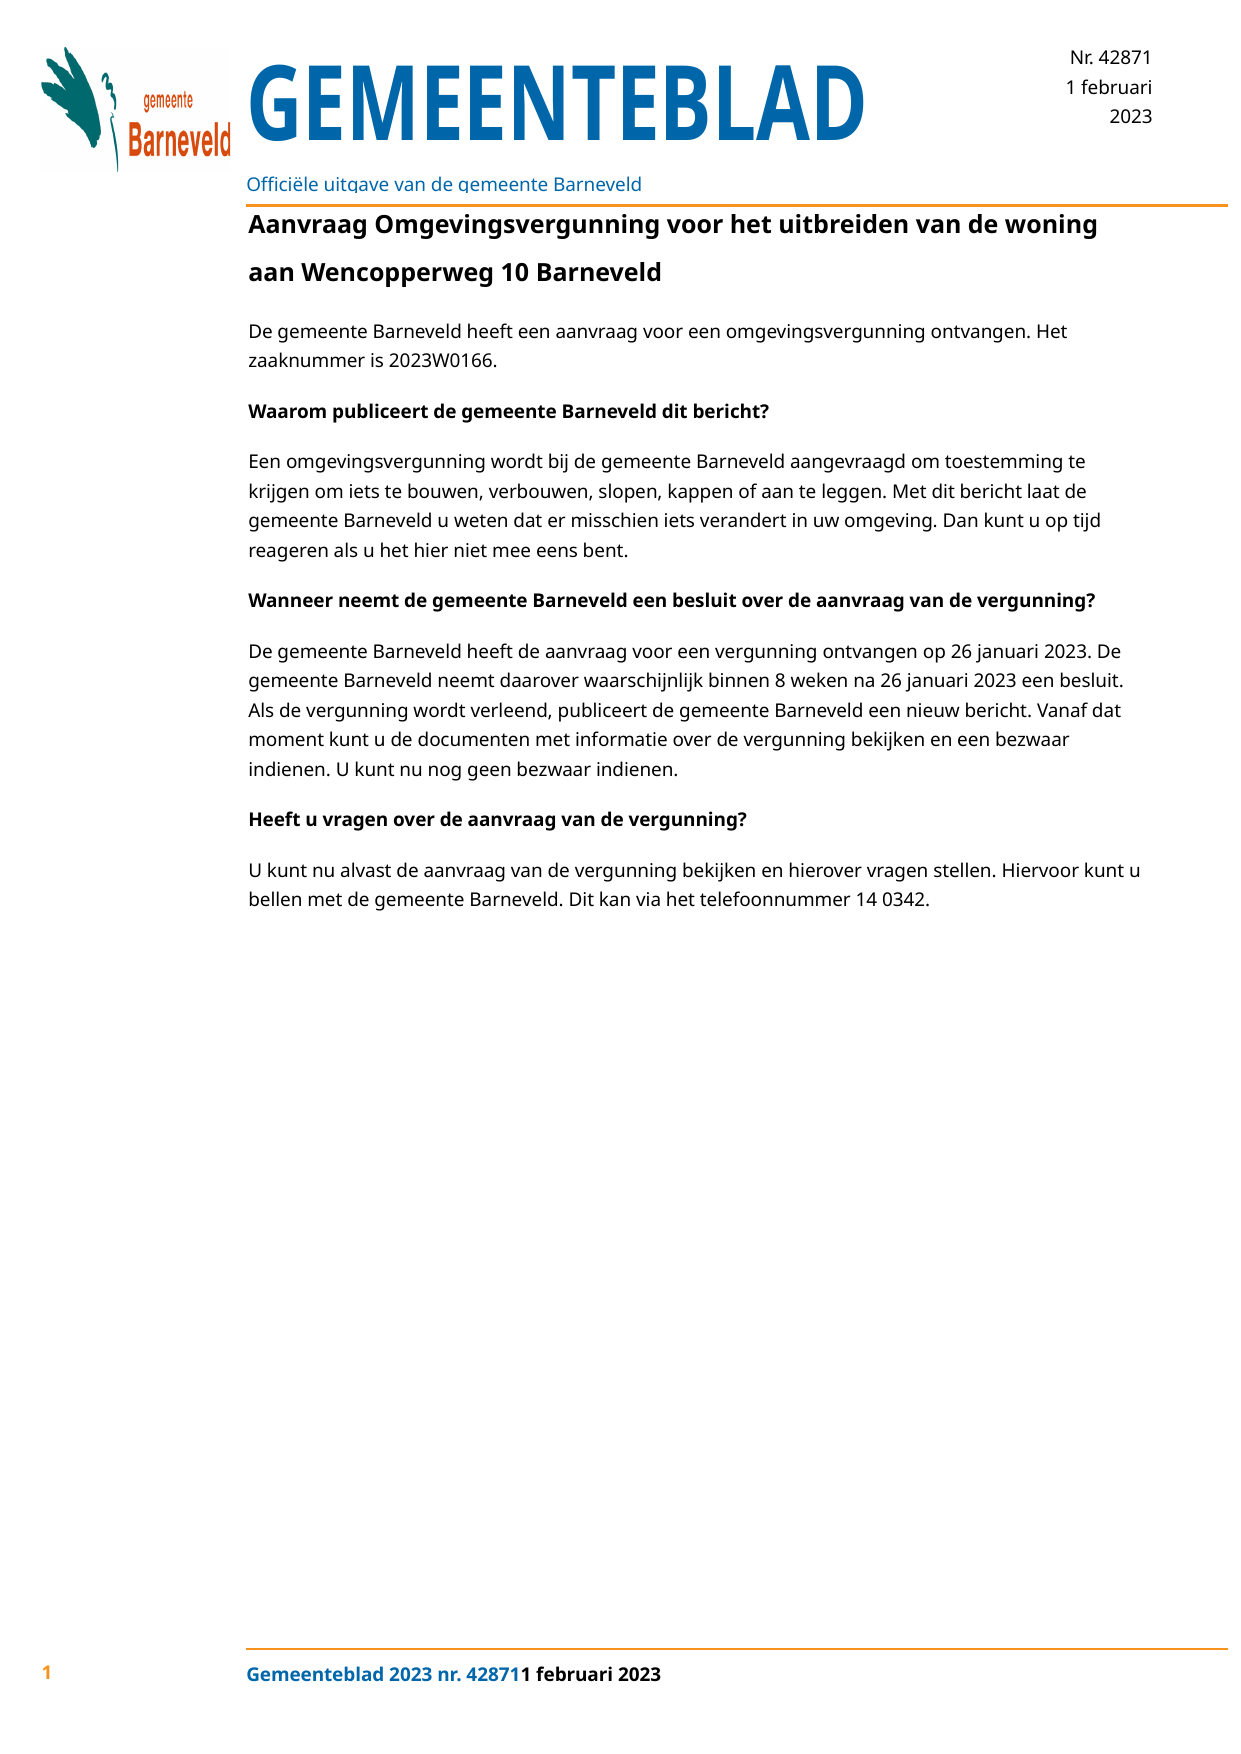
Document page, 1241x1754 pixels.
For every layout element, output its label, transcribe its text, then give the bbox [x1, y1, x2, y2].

text Waarom publiceert de gemeente Barneveld dit bericht? [248, 398, 1152, 424]
text De gemeente Barneveld heeft de aanvraag voor een vergunning ontvangen op 26 januari 2023. De gemeente Barneveld neemt daarover waarschijnlijk binnen 8 weken na 26 januari 2023 een besluit. Als de vergunning wordt verleend, publiceert de gemeente Barneveld een nieuw bericht. Vanaf dat moment kunt u de documenten met informatie over de vergunning bekijken en een bezwaar indienen. U kunt nu nog geen bezwaar indienen. [248, 638, 1152, 782]
text Heeft u vragen over de aanvraag van de vergunning? [248, 807, 1152, 832]
text Een omgevingsvergunning wordt bij de gemeente Barneveld aangevraagd om toestemming te krijgen om iets te bouwen, verbouwen, slopen, kappen of aan te leggen. Met dit bericht laat de gemeente Barneveld u weten dat er misschien iets verandert in uw omgeving. Dan kunt u op tijd reageren als u het hier niet mee eens bent. [248, 448, 1152, 563]
text Wanneer neemt de gemeente Barneveld een besluit over de aanvraag van de vergunning? [248, 587, 1152, 613]
text U kunt nu alvast de aanvraag van de vergunning bekijken en hierover vragen stellen. Hiervoor kunt u bellen met de gemeente Barneveld. Dit kan via het telefoonnummer 14 0342. [248, 857, 1152, 912]
picture [41, 47, 231, 172]
text De gemeente Barneveld heeft een aanvraag voor een omgevingsvergunning ontvangen. Het zaaknummer is 2023W0166. [248, 318, 1152, 373]
text Aanvraag Omgevingsvergunning voor het uitbreiden van de woning aan Wencopperweg 10 Barneveld [248, 207, 1152, 288]
